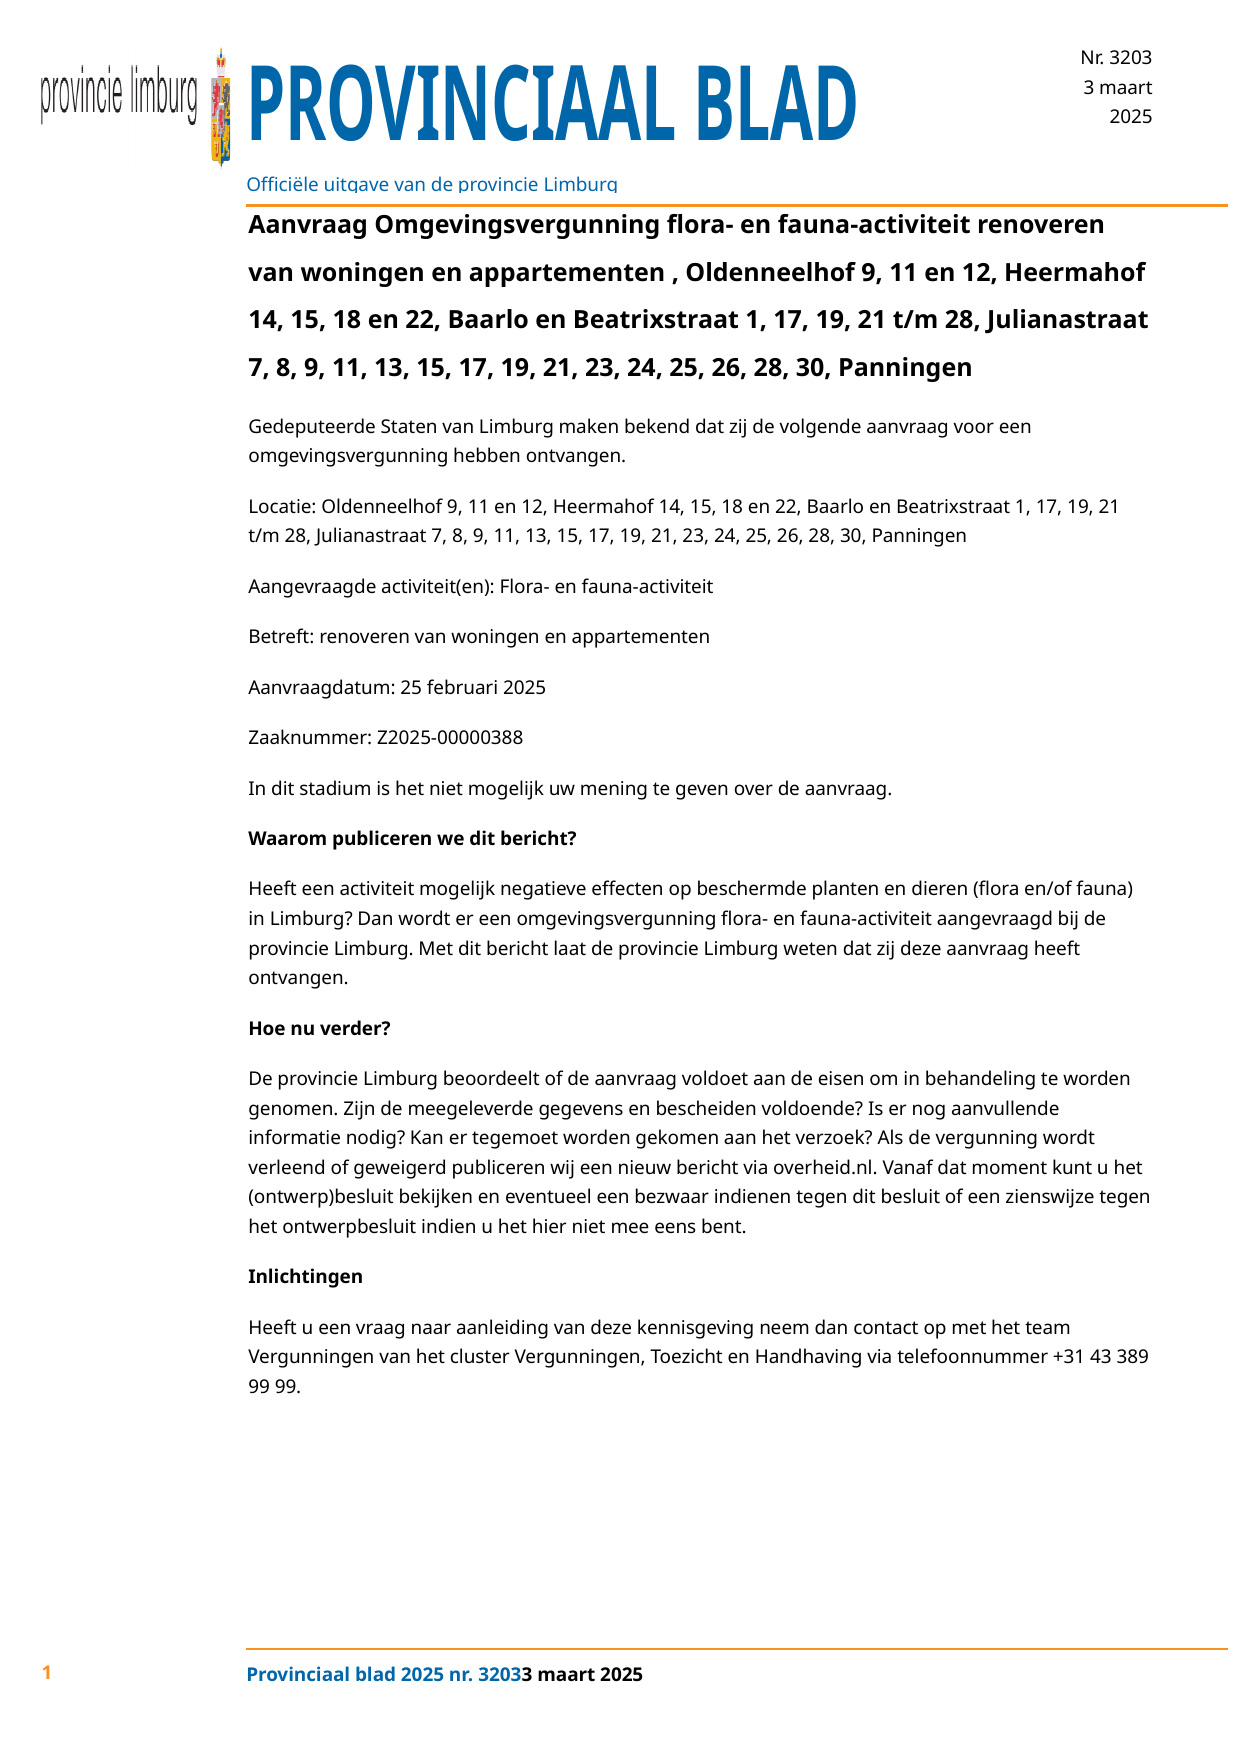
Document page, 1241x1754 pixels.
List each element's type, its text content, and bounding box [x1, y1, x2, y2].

text Heeft een activiteit mogelijk negatieve effecten op beschermde planten en dieren (flora en/of fauna) in Limburg? Dan wordt er een omgevingsvergunning flora- en fauna-activiteit aangevraagd bij de provincie Limburg. Met dit bericht laat de provincie Limburg weten dat zij deze aanvraag heeft ontvangen. [248, 876, 1152, 990]
picture [41, 47, 231, 172]
text Heeft u een vraag naar aanleiding van deze kennisgeving neem dan contact op met het team Vergunningen van het cluster Vergunningen, Toezicht en Handhaving via telefoonnummer +31 43 389 99 99. [248, 1314, 1152, 1399]
text Aanvraag Omgevingsvergunning flora- en fauna-activiteit renoveren van woningen en appartementen , Oldenneelhof 9, 11 en 12, Heermahof 14, 15, 18 en 22, Baarlo en Beatrixstraat 1, 17, 19, 21 t/m 28, Julianastraat 7, 8, 9, 11, 13, 15, 17, 19, 21, 23, 24, 25, 26, 28, 30, Panningen [248, 207, 1152, 384]
text Betreft: renoveren van woningen en appartementen [248, 623, 1152, 649]
text De provincie Limburg beoordeelt of de aanvraag voldoet aan de eisen om in behandeling te worden genomen. Zijn de meegeleverde gegevens en bescheiden voldoende? Is er nog aanvullende informatie nodig? Kan er tegemoet worden gekomen aan het verzoek? Als de vergunning wordt verleend of geweigerd publiceren wij een nieuw bericht via overheid.nl. Vanaf dat moment kunt u het (ontwerp)besluit bekijken en eventueel een bezwaar indienen tegen dit besluit of een zienswijze tegen het ontwerpbesluit indien u het hier niet mee eens bent. [248, 1065, 1152, 1239]
text Inlichtingen [248, 1263, 1152, 1289]
text Locatie: Oldenneelhof 9, 11 en 12, Heermahof 14, 15, 18 en 22, Baarlo en Beatrixstraat 1, 17, 19, 21 t/m 28, Julianastraat 7, 8, 9, 11, 13, 15, 17, 19, 21, 23, 24, 25, 26, 28, 30, Panningen [248, 493, 1152, 548]
text Zaaknummer: Z2025-00000388 [248, 724, 1152, 750]
text In dit stadium is het niet mogelijk uw mening te geven over de aanvraag. [248, 775, 1152, 801]
text Aanvraagdatum: 25 februari 2025 [248, 674, 1152, 700]
text Waarom publiceren we dit bericht? [248, 825, 1152, 851]
text Hoe nu verder? [248, 1015, 1152, 1041]
text Aangevraagde activiteit(en): Flora- en fauna-activiteit [248, 573, 1152, 599]
text Gedeputeerde Staten van Limburg maken bekend dat zij de volgende aanvraag voor een omgevingsvergunning hebben ontvangen. [248, 413, 1152, 468]
